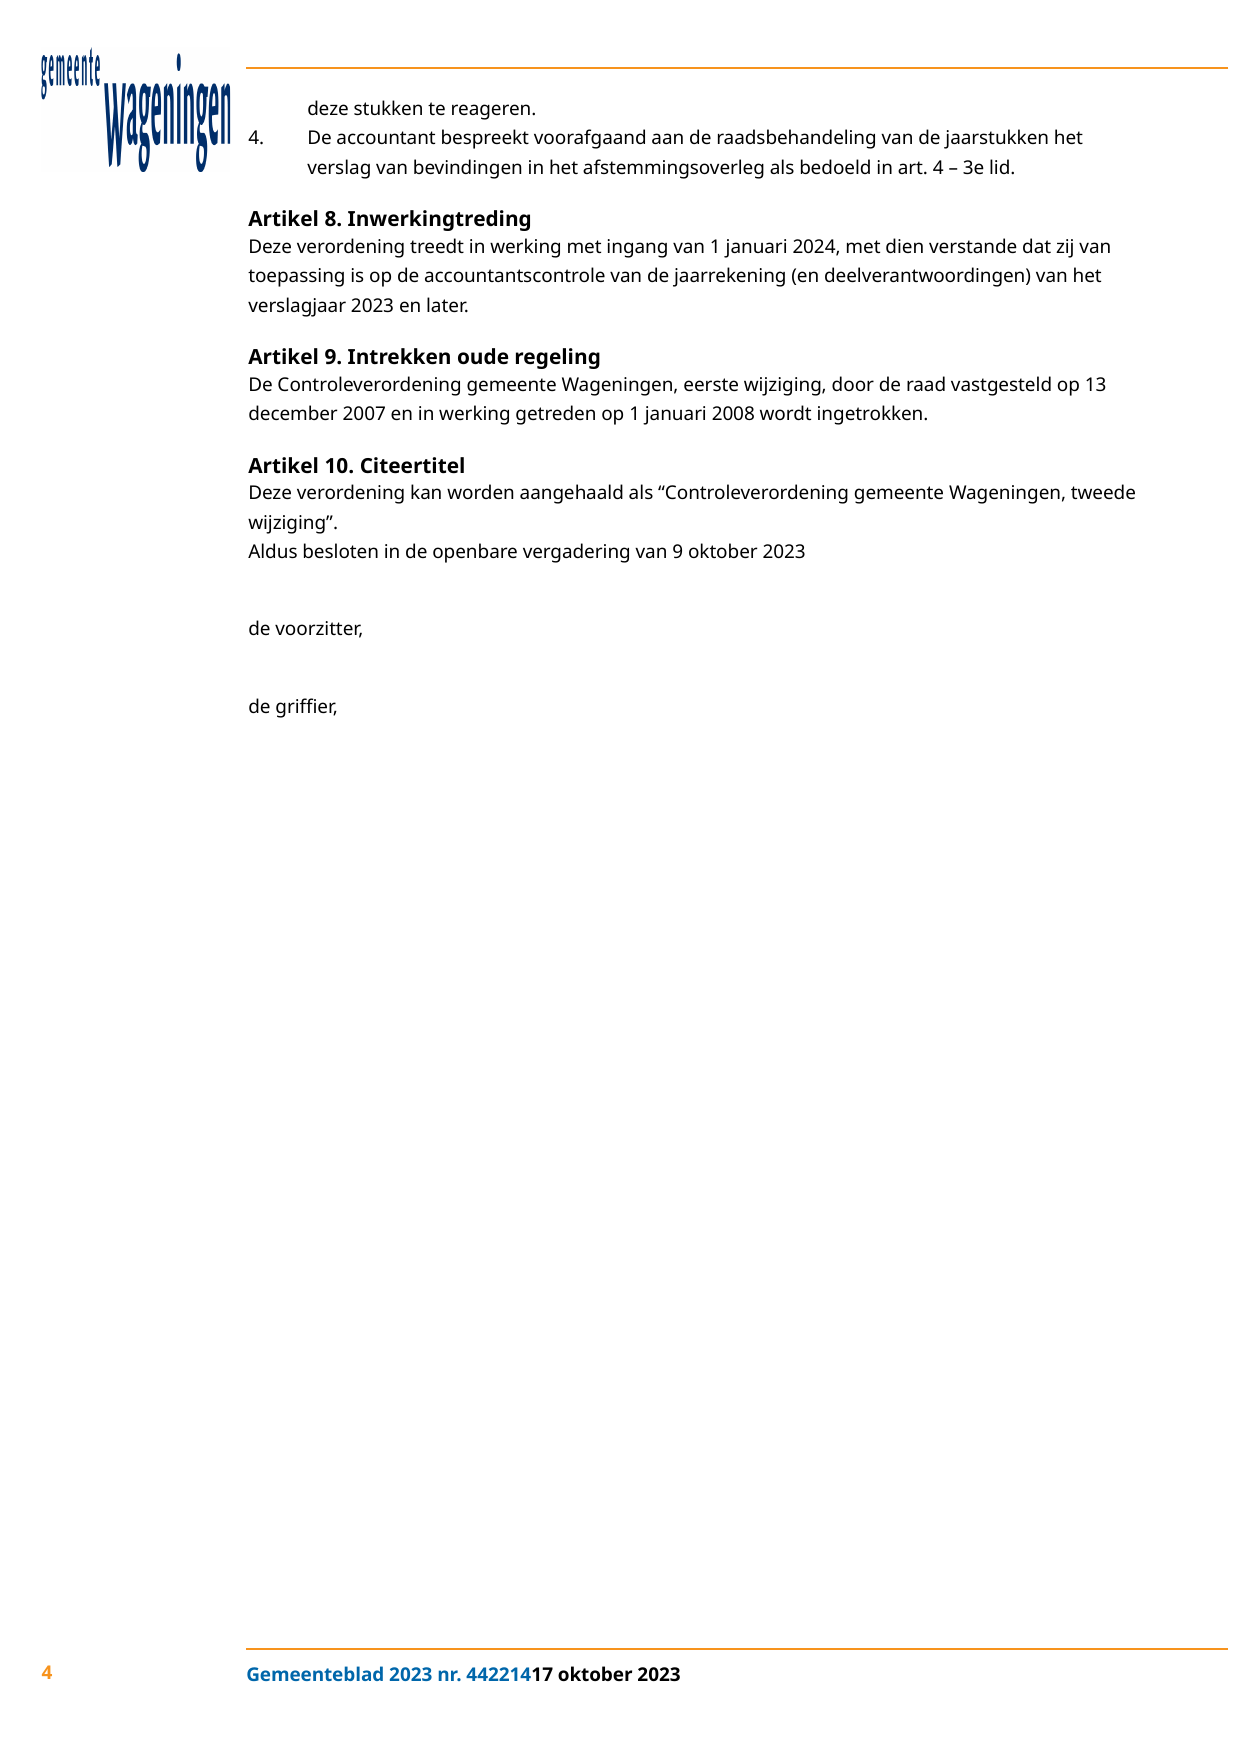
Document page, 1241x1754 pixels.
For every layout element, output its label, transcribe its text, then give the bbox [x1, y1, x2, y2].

text Deze verordening kan worden aangehaald als “Controleverordening gemeente Wageningen, tweede wijziging”. [248, 479, 1152, 534]
text Aldus besloten in de openbare vergadering van 9 oktober 2023 [248, 538, 1152, 564]
text Artikel 10. Citeertitel [248, 451, 1152, 479]
text de voorzitter, [248, 616, 1152, 641]
text Artikel 8. Inwerkingtreding [248, 204, 1152, 233]
list De accountant bespreekt voorafgaand aan de raadsbehandeling van de jaarstukken het verslag van bevindingen in het afstemmingsoverleg als bedoeld in art. 4 – 3e lid. [248, 124, 1152, 180]
text Deze verordening treedt in werking met ingang van 1 januari 2024, met dien verstande dat zij van toepassing is op de accountantscontrole van de jaarrekening (en deelverantwoordingen) van het verslagjaar 2023 en later. [248, 233, 1152, 318]
text de griffier, [248, 693, 1152, 718]
list deze stukken te reageren. [248, 95, 1152, 121]
text Artikel 9. Intrekken oude regeling [248, 342, 1152, 371]
picture [41, 47, 231, 172]
text De Controleverordening gemeente Wageningen, eerste wijziging, door de raad vastgesteld op 13 december 2007 en in werking getreden op 1 januari 2008 wordt ingetrokken. [248, 371, 1152, 426]
